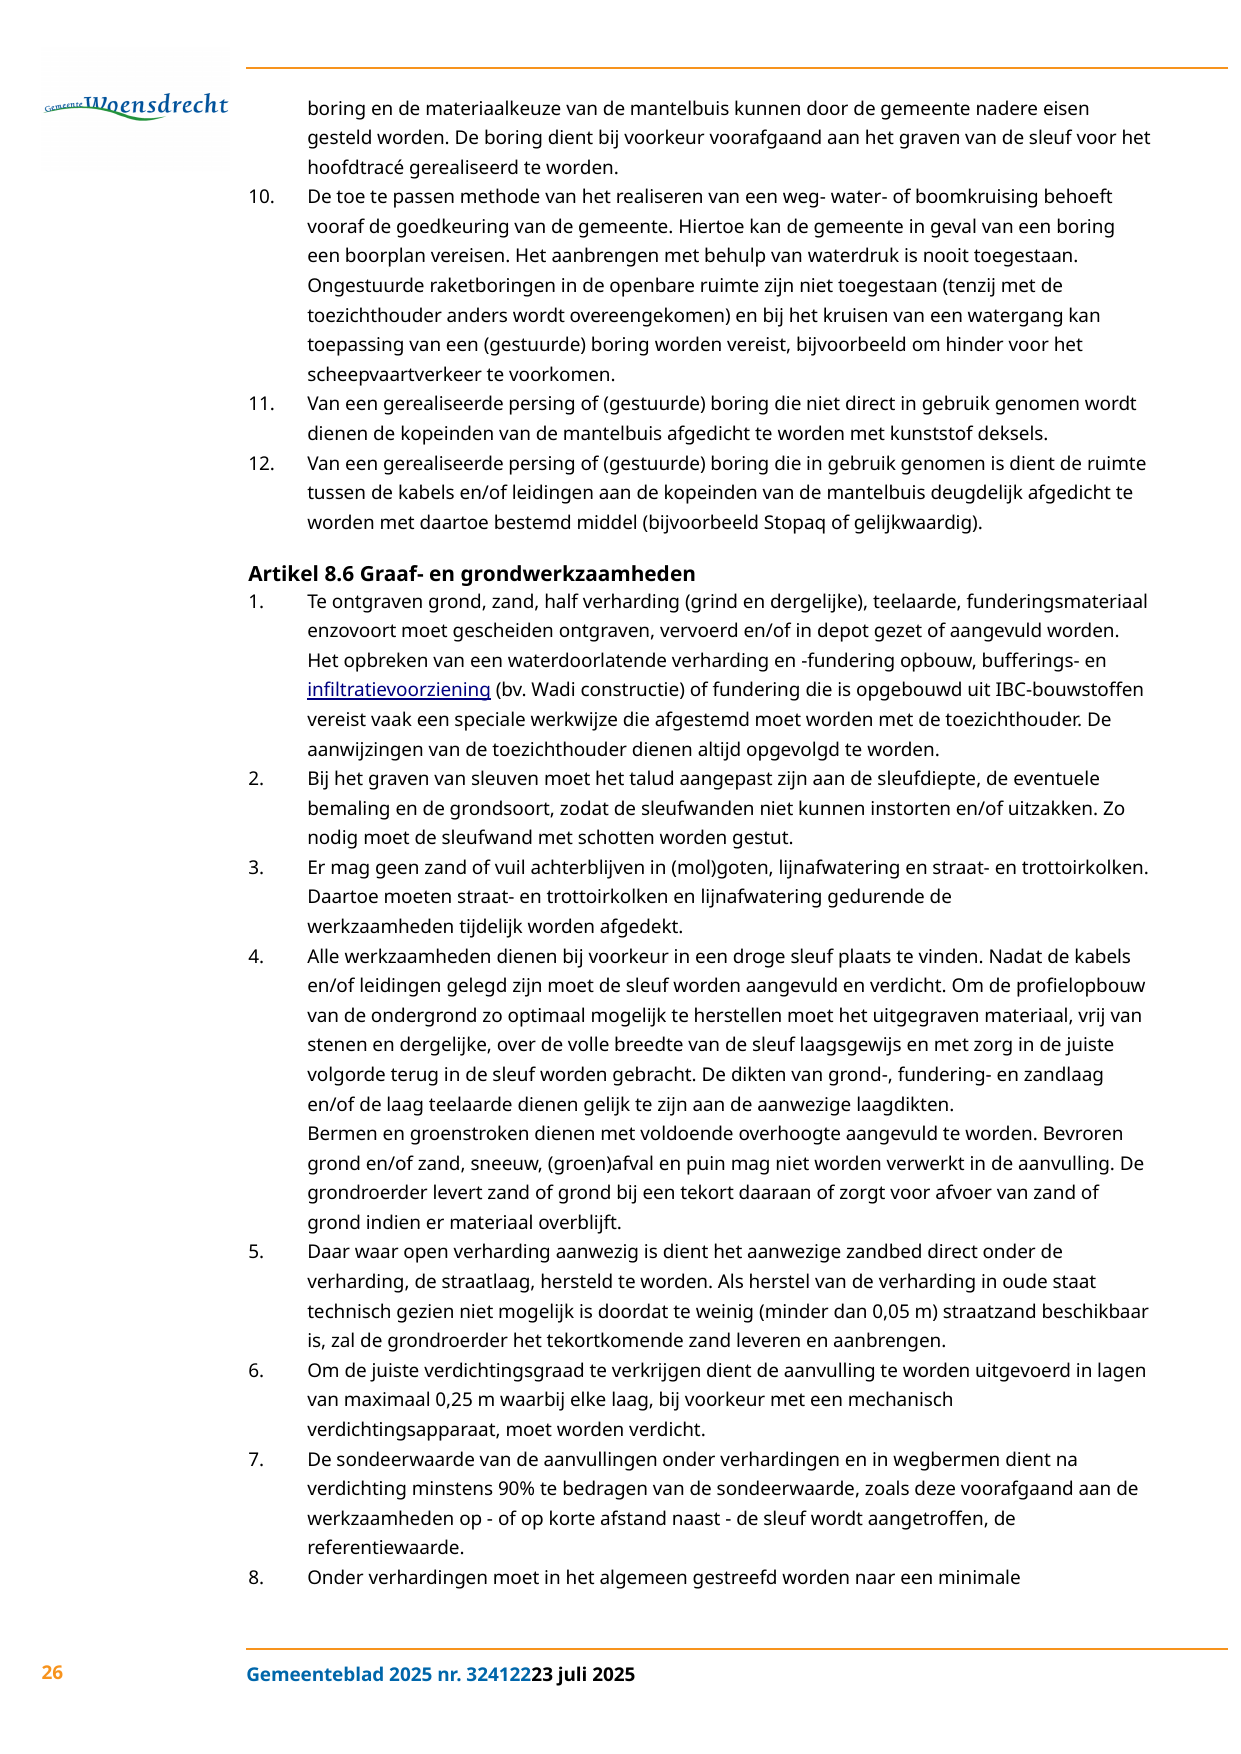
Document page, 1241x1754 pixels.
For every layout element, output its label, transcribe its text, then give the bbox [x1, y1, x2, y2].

list Bij het graven van sleuven moet het talud aangepast zijn aan de sleufdiepte, de eventuele bemaling en de grondsoort, zodat de sleufwanden niet kunnen instorten en/of uitzakken. Zo nodig moet de sleufwand met schotten worden gestut. [248, 765, 1152, 850]
text Artikel 8.6 Graaf- en grondwerkzaamheden [248, 559, 1152, 588]
list Onder verhardingen moet in het algemeen gestreefd worden naar een minimale [248, 1564, 1152, 1590]
picture [41, 47, 231, 172]
list Bermen en groenstroken dienen met voldoende overhoogte aangevuld te worden. Bevroren grond en/of zand, sneeuw, (groen)afval en puin mag niet worden verwerkt in de aanvulling. De grondroerder levert zand of grond bij een tekort daaraan of zorgt voor afvoer van zand of grond indien er materiaal overblijft. [248, 1120, 1152, 1235]
list De sondeerwaarde van de aanvullingen onder verhardingen en in wegbermen dient na verdichting minstens 90% te bedragen van de sondeerwaarde, zoals deze voorafgaand aan de werkzaamheden op - of op korte afstand naast - de sleuf wordt aangetroffen, de referentiewaarde. [248, 1446, 1152, 1560]
list Te ontgraven grond, zand, half verharding (grind en dergelijke), teelaarde, funderingsmateriaal enzovoort moet gescheiden ontgraven, vervoerd en/of in depot gezet of aangevuld worden. Het opbreken van een waterdoorlatende verharding en -fundering opbouw, bufferings- en infiltratievoorziening (bv. Wadi constructie) of fundering die is opgebouwd uit IBC-bouwstoffen vereist vaak een speciale werkwijze die afgestemd moet worden met de toezichthouder. De aanwijzingen van de toezichthouder dienen altijd opgevolgd te worden. [248, 588, 1152, 761]
list Van een gerealiseerde persing of (gestuurde) boring die niet direct in gebruik genomen wordt dienen de kopeinden van de mantelbuis afgedicht te worden met kunststof deksels. [248, 391, 1152, 446]
list Alle werkzaamheden dienen bij voorkeur in een droge sleuf plaats te vinden. Nadat de kabels en/of leidingen gelegd zijn moet de sleuf worden aangevuld en verdicht. Om de profielopbouw van de ondergrond zo optimaal mogelijk te herstellen moet het uitgegraven materiaal, vrij van stenen en dergelijke, over de volle breedte van de sleuf laagsgewijs en met zorg in de juiste volgorde terug in de sleuf worden gebracht. De dikten van grond-, fundering- en zandlaag en/of de laag teelaarde dienen gelijk te zijn aan de aanwezige laagdikten. [248, 943, 1152, 1116]
list Van een gerealiseerde persing of (gestuurde) boring die in gebruik genomen is dient de ruimte tussen de kabels en/of leidingen aan de kopeinden van de mantelbuis deugdelijk afgedicht te worden met daartoe bestemd middel (bijvoorbeeld Stopaq of gelijkwaardig). [248, 450, 1152, 535]
list Om de juiste verdichtingsgraad te verkrijgen dient de aanvulling te worden uitgevoerd in lagen van maximaal 0,25 m waarbij elke laag, bij voorkeur met een mechanisch verdichtingsapparaat, moet worden verdicht. [248, 1357, 1152, 1442]
list Er mag geen zand of vuil achterblijven in (mol)goten, lijnafwatering en straat- en trottoirkolken. Daartoe moeten straat- en trottoirkolken en lijnafwatering gedurende de werkzaamheden tijdelijk worden afgedekt. [248, 854, 1152, 939]
list boring en de materiaalkeuze van de mantelbuis kunnen door de gemeente nadere eisen gesteld worden. De boring dient bij voorkeur voorafgaand aan het graven van de sleuf voor het hoofdtracé gerealiseerd te worden. [248, 95, 1152, 180]
list Daar waar open verharding aanwezig is dient het aanwezige zandbed direct onder de verharding, de straatlaag, hersteld te worden. Als herstel van de verharding in oude staat technisch gezien niet mogelijk is doordat te weinig (minder dan 0,05 m) straatzand beschikbaar is, zal de grondroerder het tekortkomende zand leveren en aanbrengen. [248, 1239, 1152, 1353]
list De toe te passen methode van het realiseren van een weg- water- of boomkruising behoeft vooraf de goedkeuring van de gemeente. Hiertoe kan de gemeente in geval van een boring een boorplan vereisen. Het aanbrengen met behulp van waterdruk is nooit toegestaan. Ongestuurde raketboringen in de openbare ruimte zijn niet toegestaan (tenzij met de toezichthouder anders wordt overeengekomen) en bij het kruisen van een watergang kan toepassing van een (gestuurde) boring worden vereist, bijvoorbeeld om hinder voor het scheepvaartverkeer te voorkomen. [248, 183, 1152, 387]
